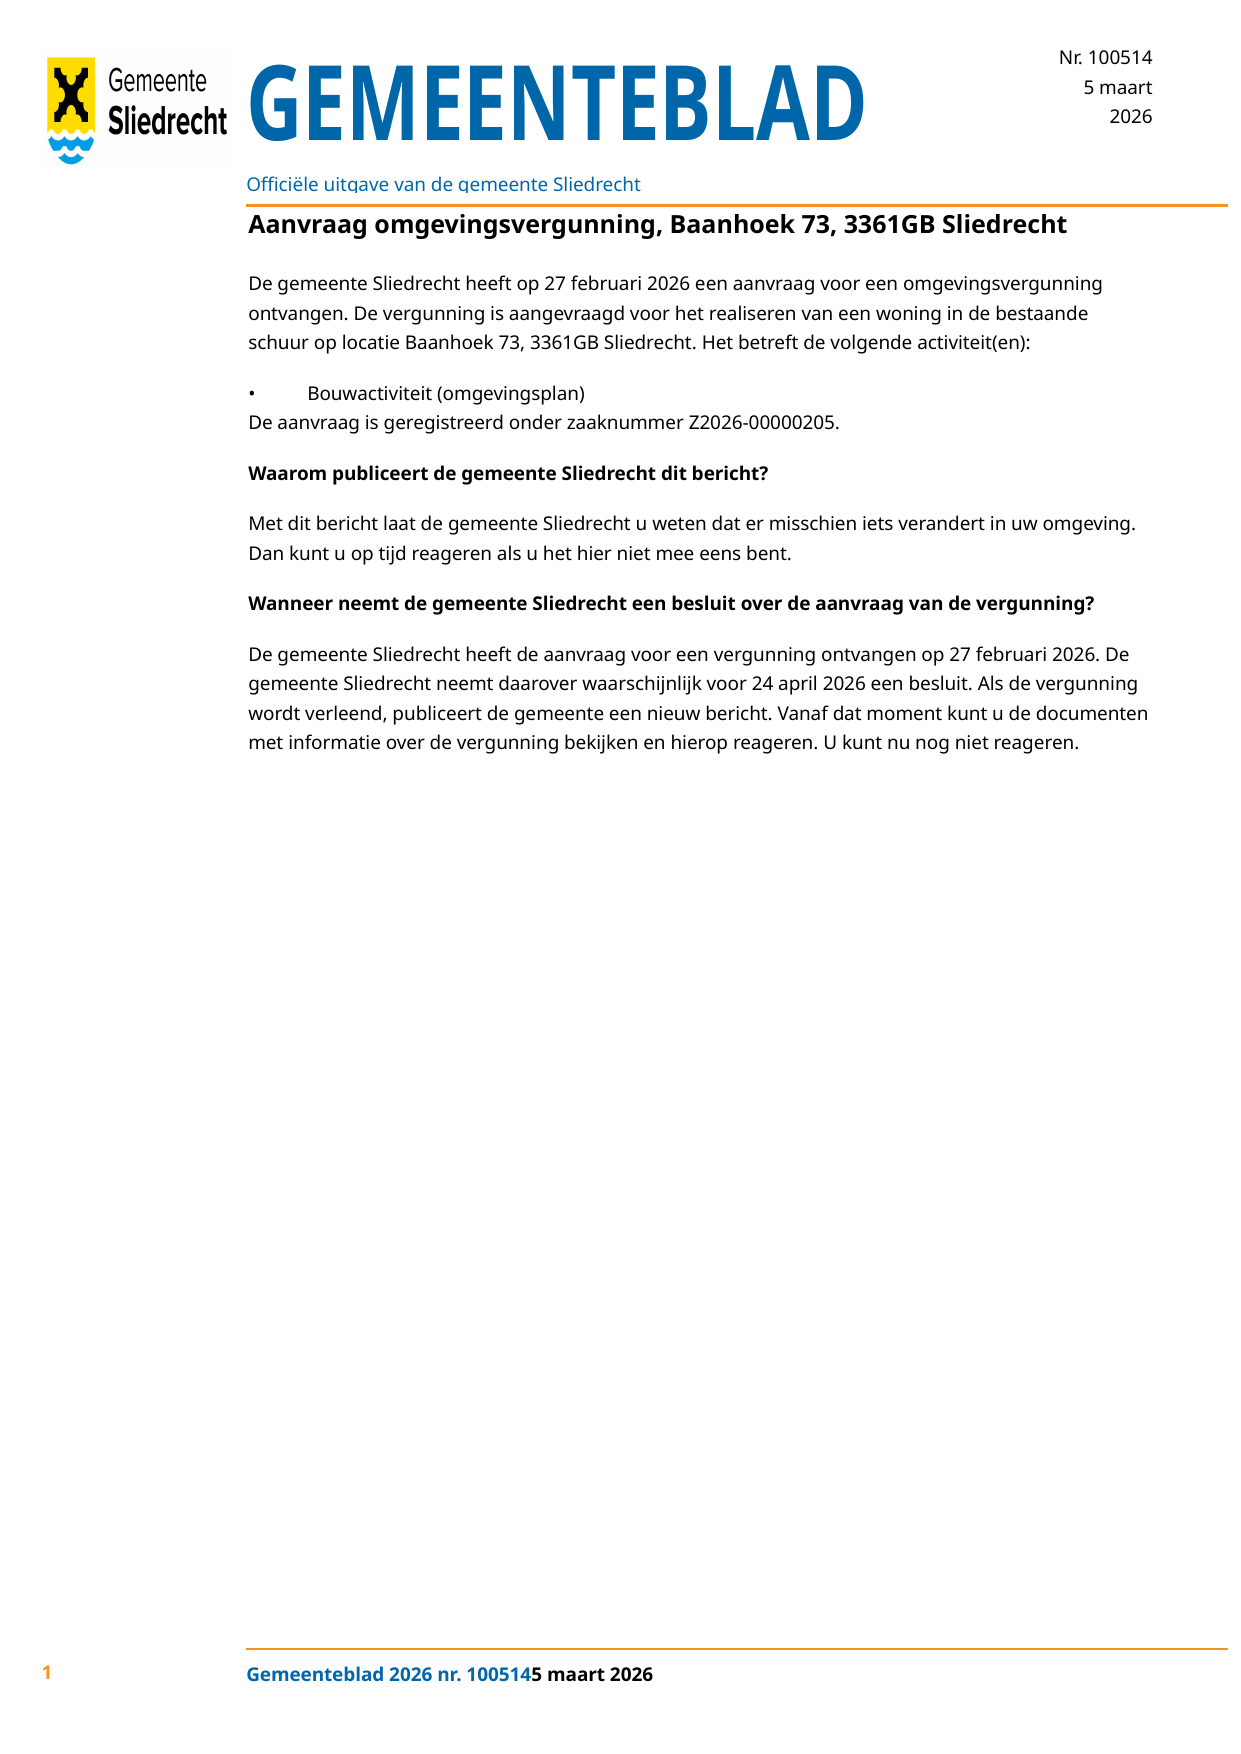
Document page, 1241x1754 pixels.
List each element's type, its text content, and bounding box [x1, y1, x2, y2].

text De gemeente Sliedrecht heeft op 27 februari 2026 een aanvraag voor een omgevingsvergunning ontvangen. De vergunning is aangevraagd voor het realiseren van een woning in de bestaande schuur op locatie Baanhoek 73, 3361GB Sliedrecht. Het betreft de volgende activiteit(en): [248, 270, 1152, 355]
text Aanvraag omgevingsvergunning, Baanhoek 73, 3361GB Sliedrecht [248, 207, 1152, 241]
text Wanneer neemt de gemeente Sliedrecht een besluit over de aanvraag van de vergunning? [248, 590, 1152, 616]
picture [41, 47, 231, 172]
text De gemeente Sliedrecht heeft de aanvraag voor een vergunning ontvangen op 27 februari 2026. De gemeente Sliedrecht neemt daarover waarschijnlijk voor 24 april 2026 een besluit. Als de vergunning wordt verleend, publiceert de gemeente een nieuw bericht. Vanaf dat moment kunt u de documenten met informatie over de vergunning bekijken en hierop reageren. U kunt nu nog niet reageren. [248, 641, 1152, 755]
list Bouwactiviteit (omgevingsplan) [248, 380, 1152, 406]
text De aanvraag is geregistreerd onder zaaknummer Z2026-00000205. [248, 409, 1152, 435]
text Waarom publiceert de gemeente Sliedrecht dit bericht? [248, 460, 1152, 486]
text Met dit bericht laat de gemeente Sliedrecht u weten dat er misschien iets verandert in uw omgeving. Dan kunt u op tijd reageren als u het hier niet mee eens bent. [248, 510, 1152, 566]
